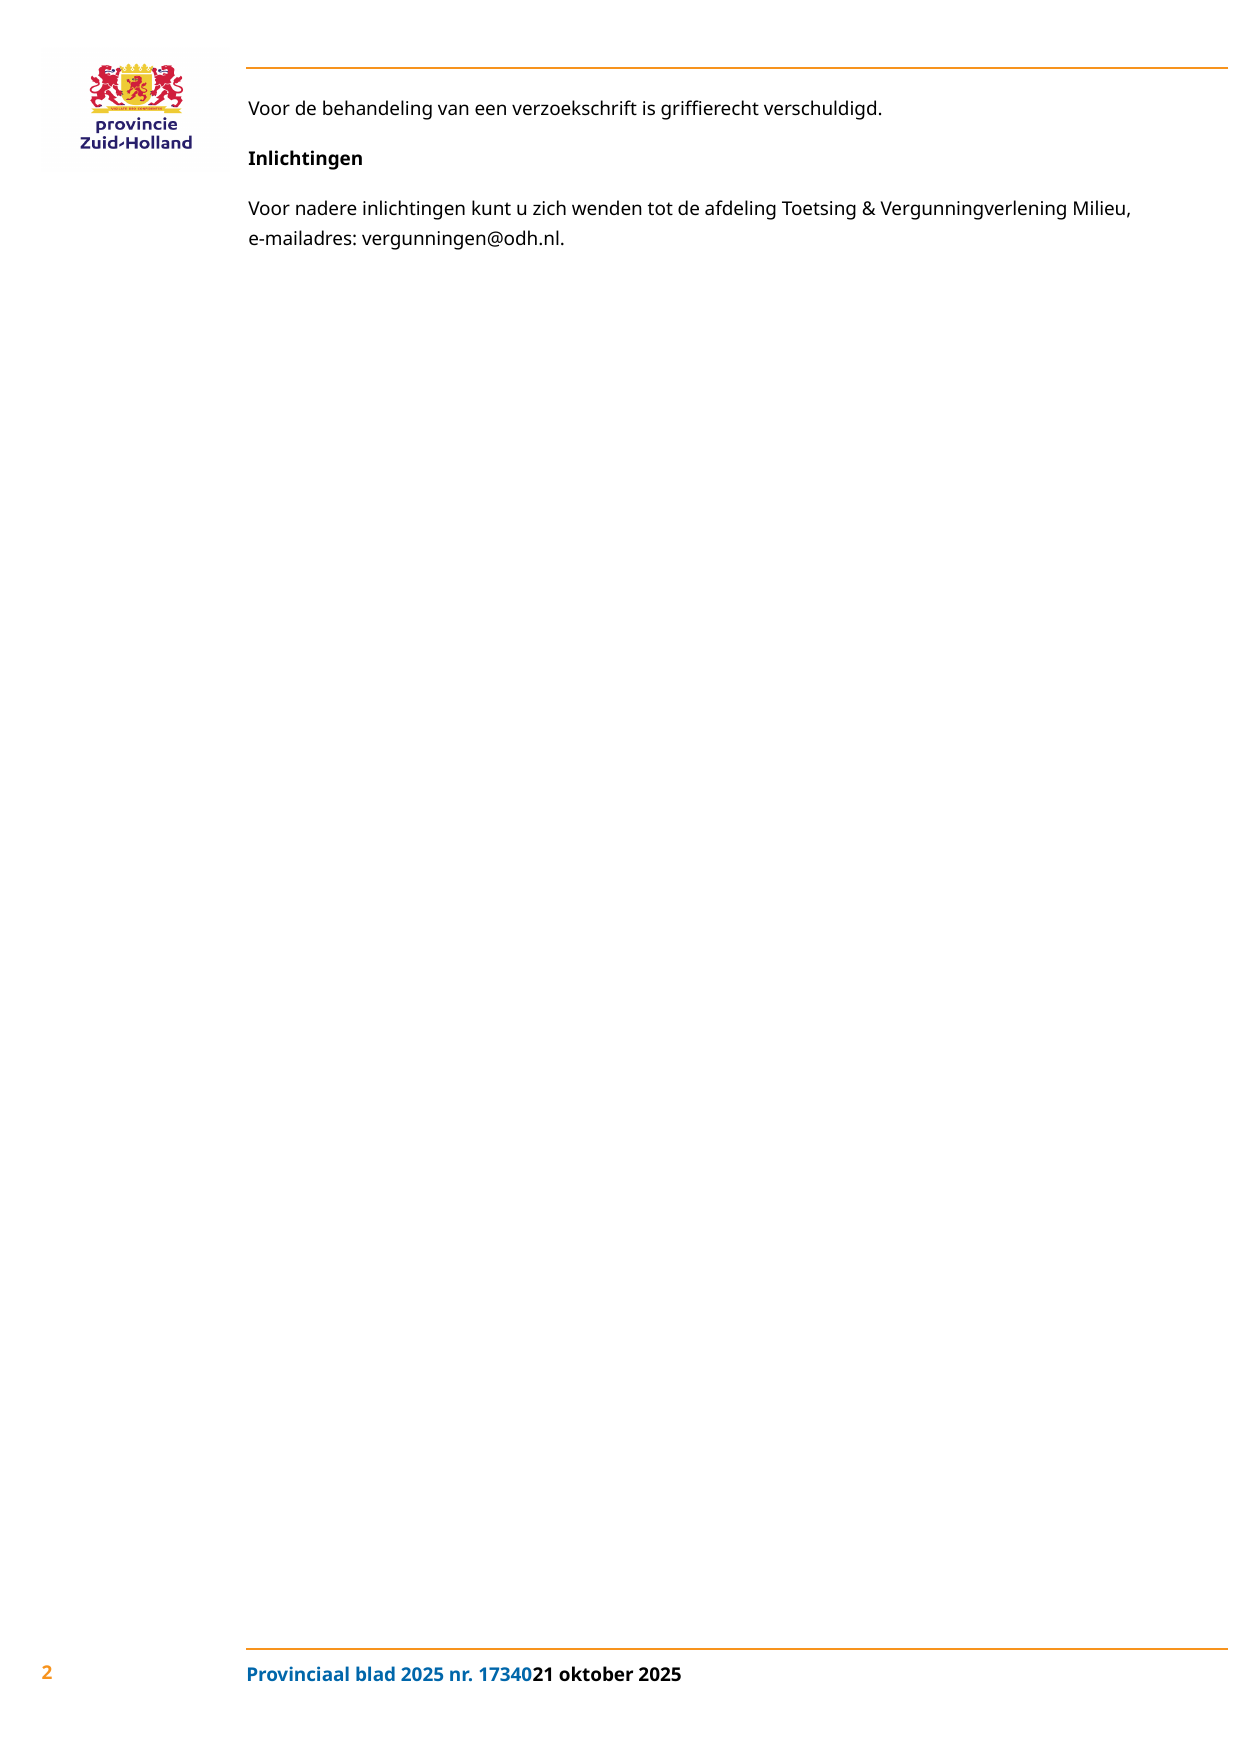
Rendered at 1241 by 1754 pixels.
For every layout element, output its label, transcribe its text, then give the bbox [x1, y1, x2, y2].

text Inlichtingen [248, 145, 1152, 171]
text Voor nadere inlichtingen kunt u zich wenden tot de afdeling Toetsing & Vergunningverlening Milieu, e-mailadres: vergunningen@odh.nl. [248, 196, 1152, 251]
picture [41, 47, 231, 172]
text Voor de behandeling van een verzoekschrift is griffierecht verschuldigd. [248, 95, 1152, 121]
